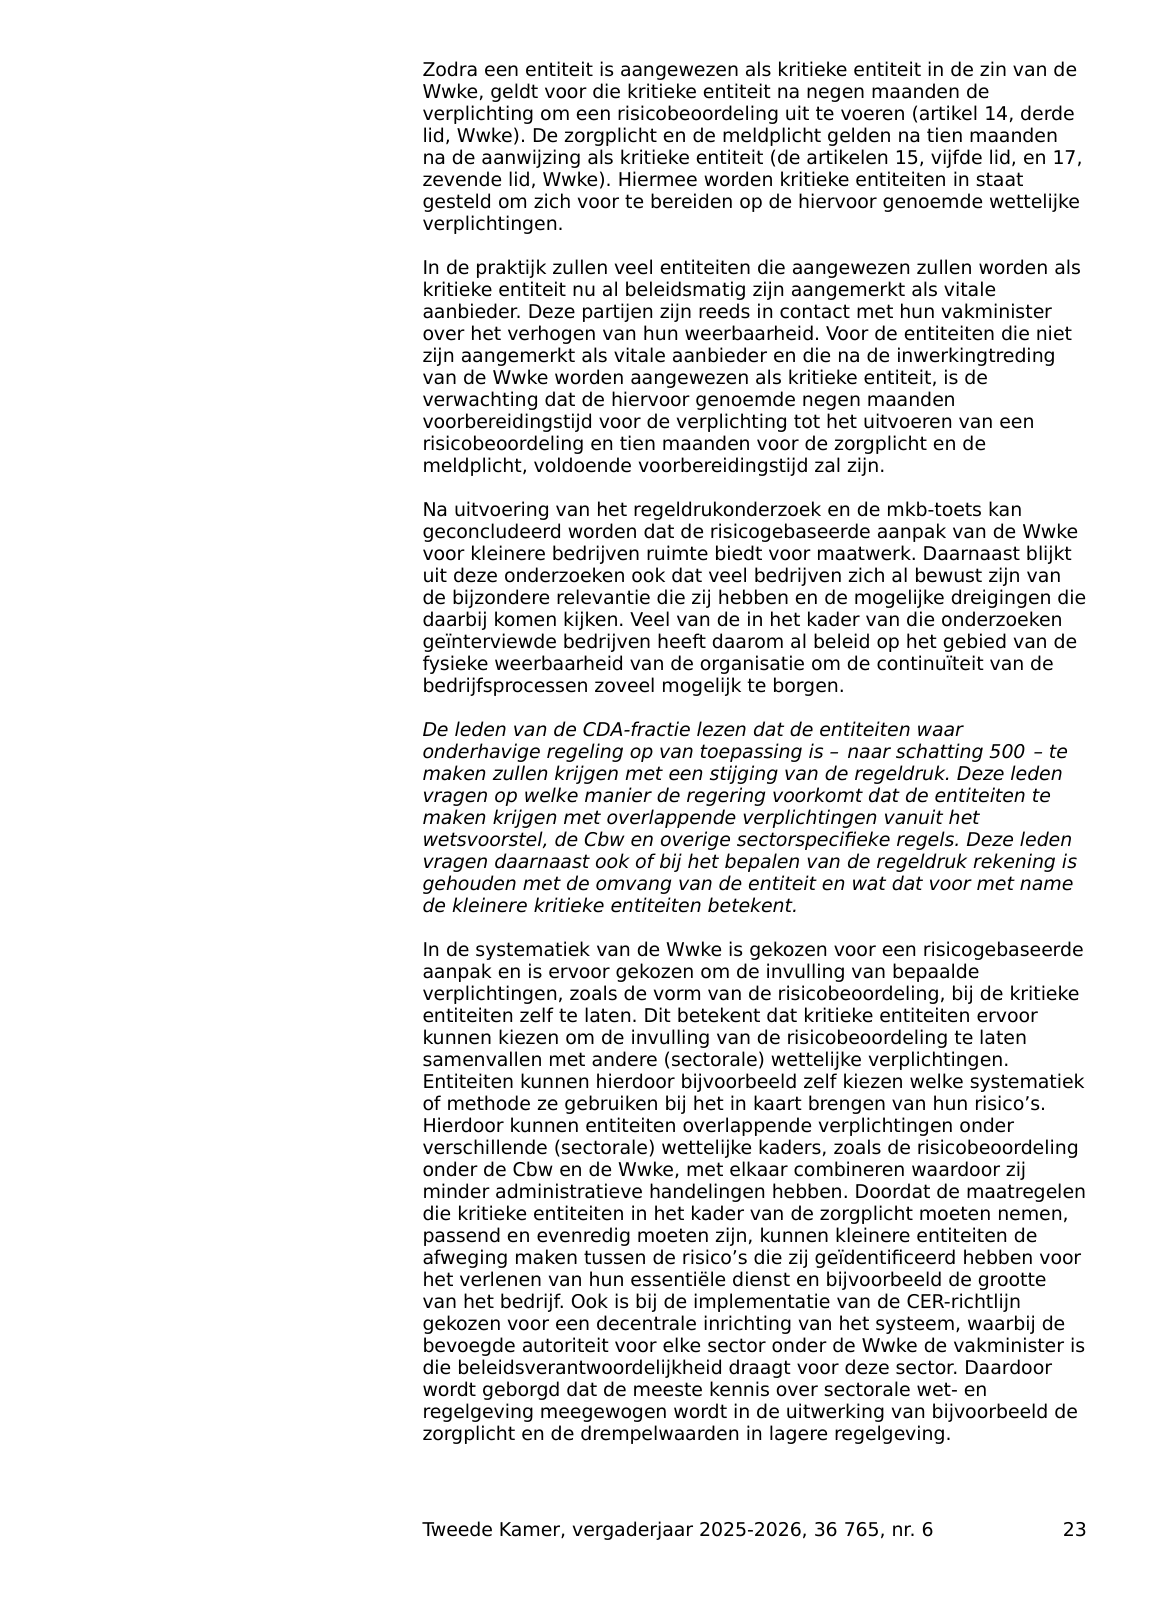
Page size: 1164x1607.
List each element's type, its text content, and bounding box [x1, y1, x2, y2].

text In de praktijk zullen veel entiteiten die aangewezen zullen worden als kritieke entiteit nu al beleidsmatig zijn aangemerkt als vitale aanbieder. Deze partijen zijn reeds in contact met hun vakminister over het verhogen van hun weerbaarheid. Voor de entiteiten die niet zijn aangemerkt als vitale aanbieder en die na de inwerkingtreding van de Wwke worden aangewezen als kritieke entiteit, is de verwachting dat de hiervoor genoemde negen maanden voorbereidingstijd voor de verplichting tot het uitvoeren van een risicobeoordeling en tien maanden voor de zorgplicht en de meldplicht, voldoende voorbereidingstijd zal zijn. [422, 257, 1087, 477]
text Zodra een entiteit is aangewezen als kritieke entiteit in de zin van de Wwke, geldt voor die kritieke entiteit na negen maanden de verplichting om een risicobeoordeling uit te voeren (artikel 14, derde lid, Wwke). De zorgplicht en de meldplicht gelden na tien maanden na de aanwijzing als kritieke entiteit (de artikelen 15, vijfde lid, en 17, zevende lid, Wwke). Hiermee worden kritieke entiteiten in staat gesteld om zich voor te bereiden op de hiervoor genoemde wettelijke verplichtingen. [422, 59, 1087, 235]
text Na uitvoering van het regeldrukonderzoek en de mkb-toets kan geconcludeerd worden dat de risicogebaseerde aanpak van de Wwke voor kleinere bedrijven ruimte biedt voor maatwerk. Daarnaast blijkt uit deze onderzoeken ook dat veel bedrijven zich al bewust zijn van de bijzondere relevantie die zij hebben en de mogelijke dreigingen die daarbij komen kijken. Veel van de in het kader van die onderzoeken geïnterviewde bedrijven heeft daarom al beleid op het gebied van de fysieke weerbaarheid van de organisatie om de continuïteit van de bedrijfsprocessen zoveel mogelijk te borgen. [422, 499, 1087, 697]
text In de systematiek van de Wwke is gekozen voor een risicogebaseerde aanpak en is ervoor gekozen om de invulling van bepaalde verplichtingen, zoals de vorm van de risicobeoordeling, bij de kritieke entiteiten zelf te laten. Dit betekent dat kritieke entiteiten ervoor kunnen kiezen om de invulling van de risicobeoordeling te laten samenvallen met andere (sectorale) wettelijke verplichtingen. Entiteiten kunnen hierdoor bijvoorbeeld zelf kiezen welke systematiek of methode ze gebruiken bij het in kaart brengen van hun risico’s. Hierdoor kunnen entiteiten overlappende verplichtingen onder verschillende (sectorale) wettelijke kaders, zoals de risicobeoordeling onder de Cbw en de Wwke, met elkaar combineren waardoor zij minder administratieve handelingen hebben. Doordat de maatregelen die kritieke entiteiten in het kader van de zorgplicht moeten nemen, passend en evenredig moeten zijn, kunnen kleinere entiteiten de afweging maken tussen de risico’s die zij geïdentificeerd hebben voor het verlenen van hun essentiële dienst en bijvoorbeeld de grootte van het bedrijf. Ook is bij de implementatie van de CER-richtlijn gekozen voor een decentrale inrichting van het systeem, waarbij de bevoegde autoriteit voor elke sector onder de Wwke de vakminister is die beleidsverantwoordelijkheid draagt voor deze sector. Daardoor wordt geborgd dat de meeste kennis over sectorale wet- en regelgeving meegewogen wordt in de uitwerking van bijvoorbeeld de zorgplicht en de drempelwaarden in lagere regelgeving. [422, 939, 1087, 1444]
text De leden van de CDA-fractie lezen dat de entiteiten waar onderhavige regeling op van toepassing is – naar schatting 500 – te maken zullen krijgen met een stijging van de regeldruk. Deze leden vragen op welke manier de regering voorkomt dat de entiteiten te maken krijgen met overlappende verplichtingen vanuit het wetsvoorstel, de Cbw en overige sectorspecifieke regels. Deze leden vragen daarnaast ook of bij het bepalen van de regeldruk rekening is gehouden met de omvang van de entiteit en wat dat voor met name de kleinere kritieke entiteiten betekent. [422, 719, 1087, 917]
